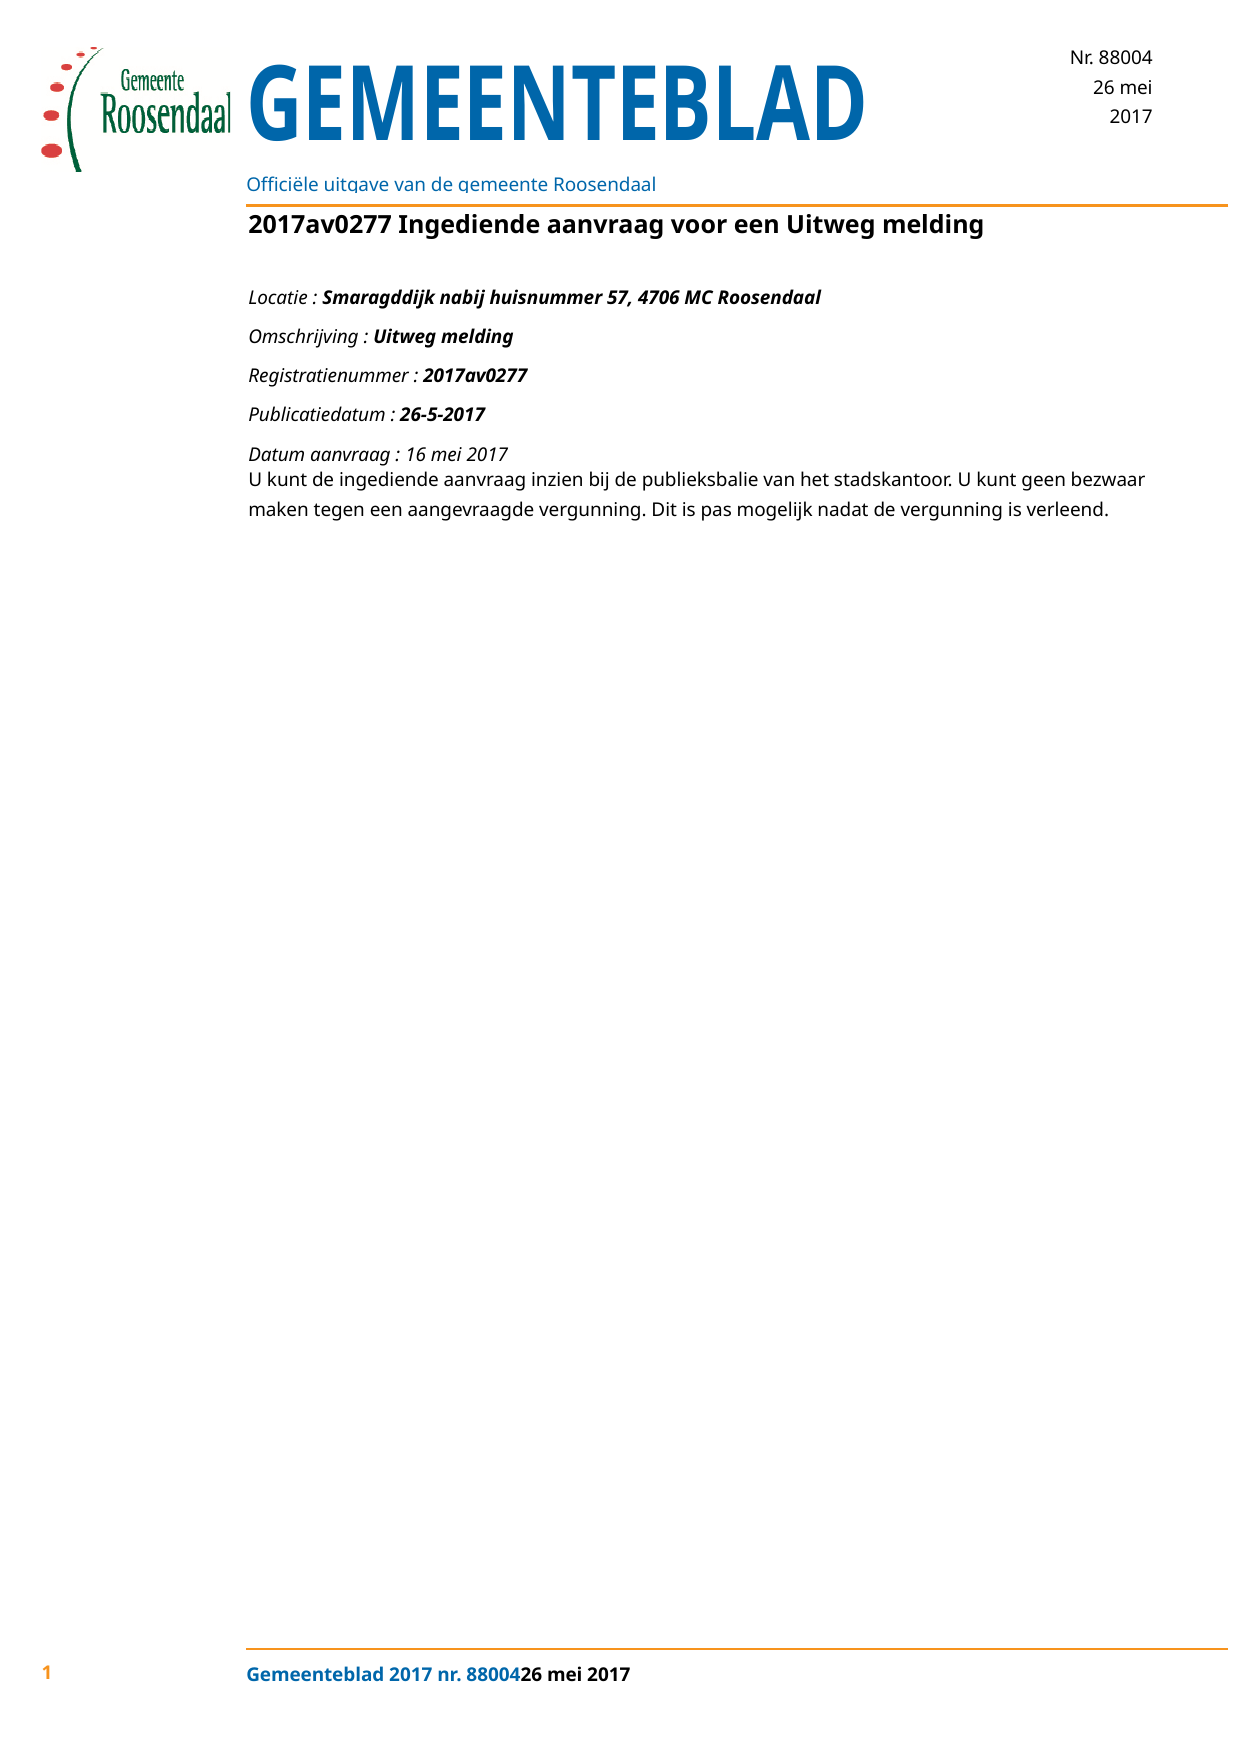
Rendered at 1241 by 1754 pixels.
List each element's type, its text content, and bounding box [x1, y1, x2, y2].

text U kunt de ingediende aanvraag inzien bij de publieksbalie van het stadskantoor. U kunt geen bezwaar maken tegen een aangevraagde vergunning. Dit is pas mogelijk nadat de vergunning is verleend. [248, 467, 1152, 522]
text 2017av0277 Ingediende aanvraag voor een Uitweg melding [248, 207, 1152, 241]
picture [41, 47, 231, 172]
text Datum aanvraag : 16 mei 2017 [248, 441, 1152, 467]
text Publicatiedatum : 26-5-2017 [248, 402, 1152, 427]
text Locatie : Smaragddijk nabij huisnummer 57, 4706 MC Roosendaal [248, 284, 1152, 309]
text Registratienummer : 2017av0277 [248, 362, 1152, 388]
text Omschrijving : Uitweg melding [248, 323, 1152, 349]
